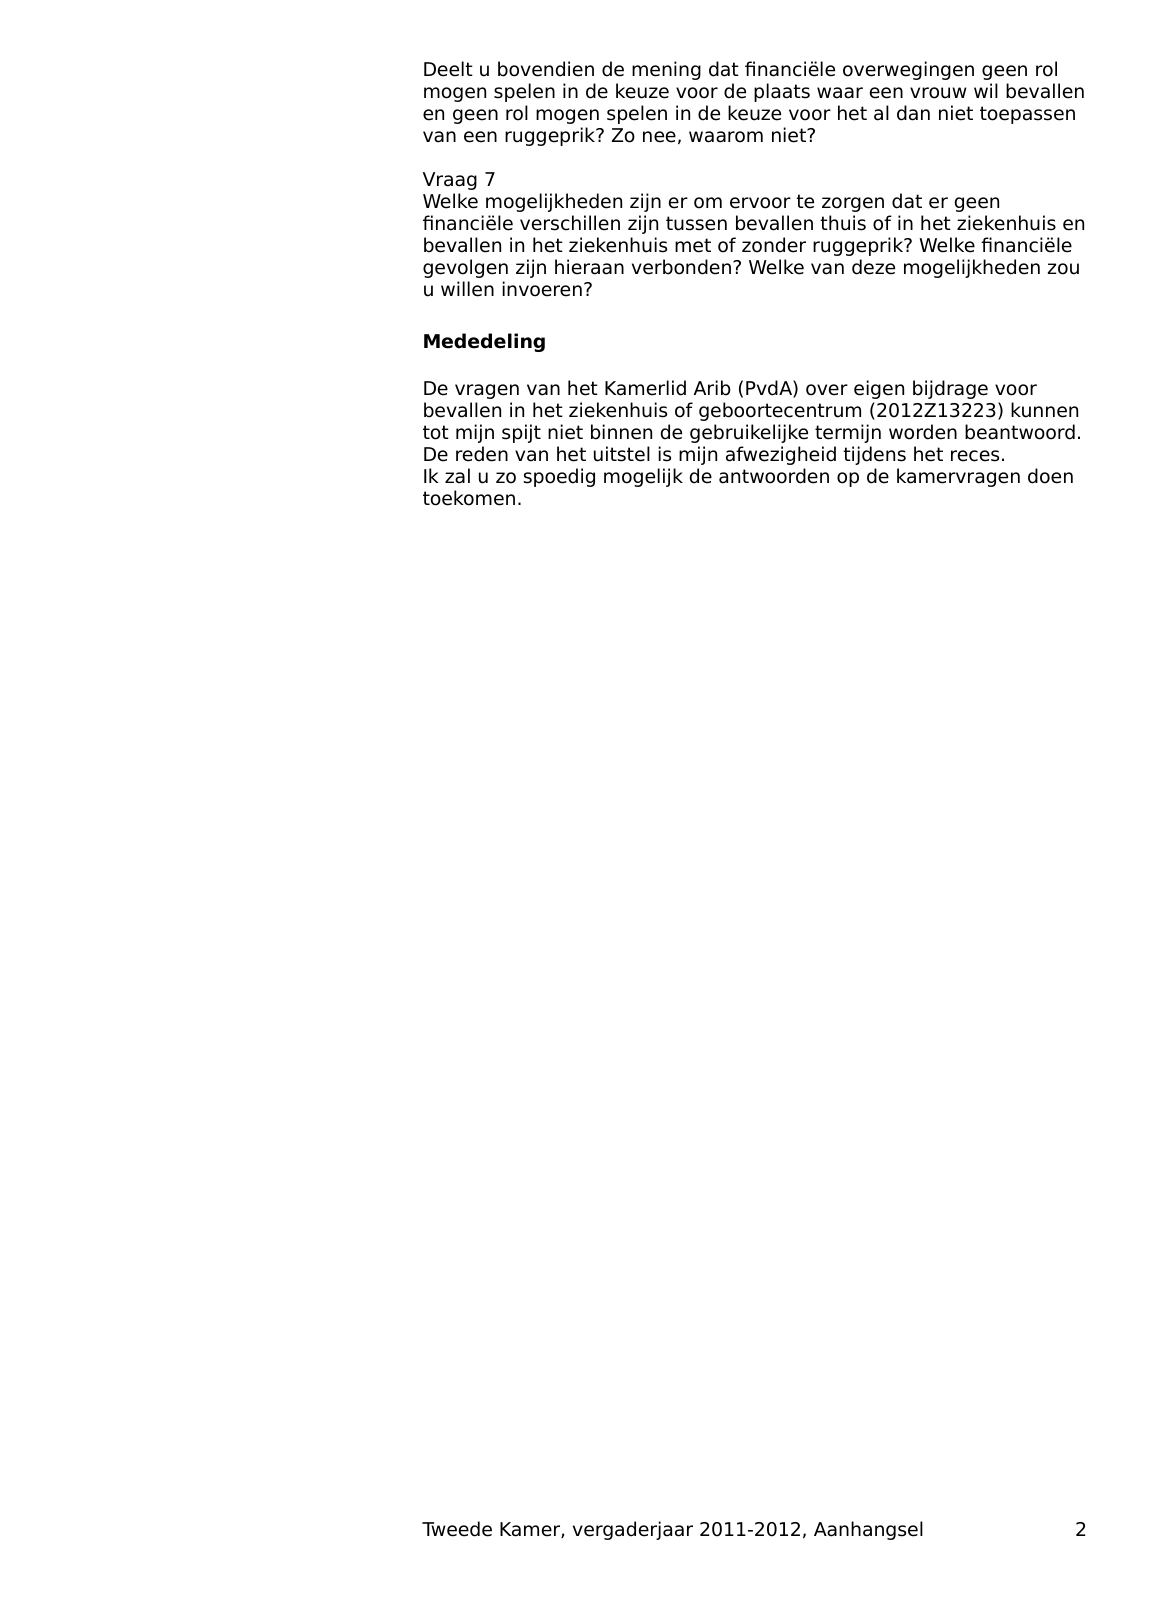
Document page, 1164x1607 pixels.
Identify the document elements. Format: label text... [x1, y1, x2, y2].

text De vragen van het Kamerlid Arib (PvdA) over eigen bijdrage voor bevallen in het ziekenhuis of geboortecentrum (2012Z13223) kunnen tot mijn spijt niet binnen de gebruikelijke termijn worden beantwoord. [422, 378, 1087, 444]
text Deelt u bovendien de mening dat financiële overwegingen geen rol mogen spelen in de keuze voor de plaats waar een vrouw wil bevallen en geen rol mogen spelen in de keuze voor het al dan niet toepassen van een ruggeprik? Zo nee, waarom niet? [422, 59, 1087, 147]
subtitle Mededeling [422, 331, 1087, 353]
text Vraag 7 [422, 169, 1087, 191]
text Welke mogelijkheden zijn er om ervoor te zorgen dat er geen financiële verschillen zijn tussen bevallen thuis of in het ziekenhuis en bevallen in het ziekenhuis met of zonder ruggeprik? Welke financiële gevolgen zijn hieraan verbonden? Welke van deze mogelijkheden zou u willen invoeren? [422, 191, 1087, 301]
text Ik zal u zo spoedig mogelijk de antwoorden op de kamervragen doen toekomen. [422, 466, 1087, 510]
text De reden van het uitstel is mijn afwezigheid tijdens het reces. [422, 444, 1087, 466]
